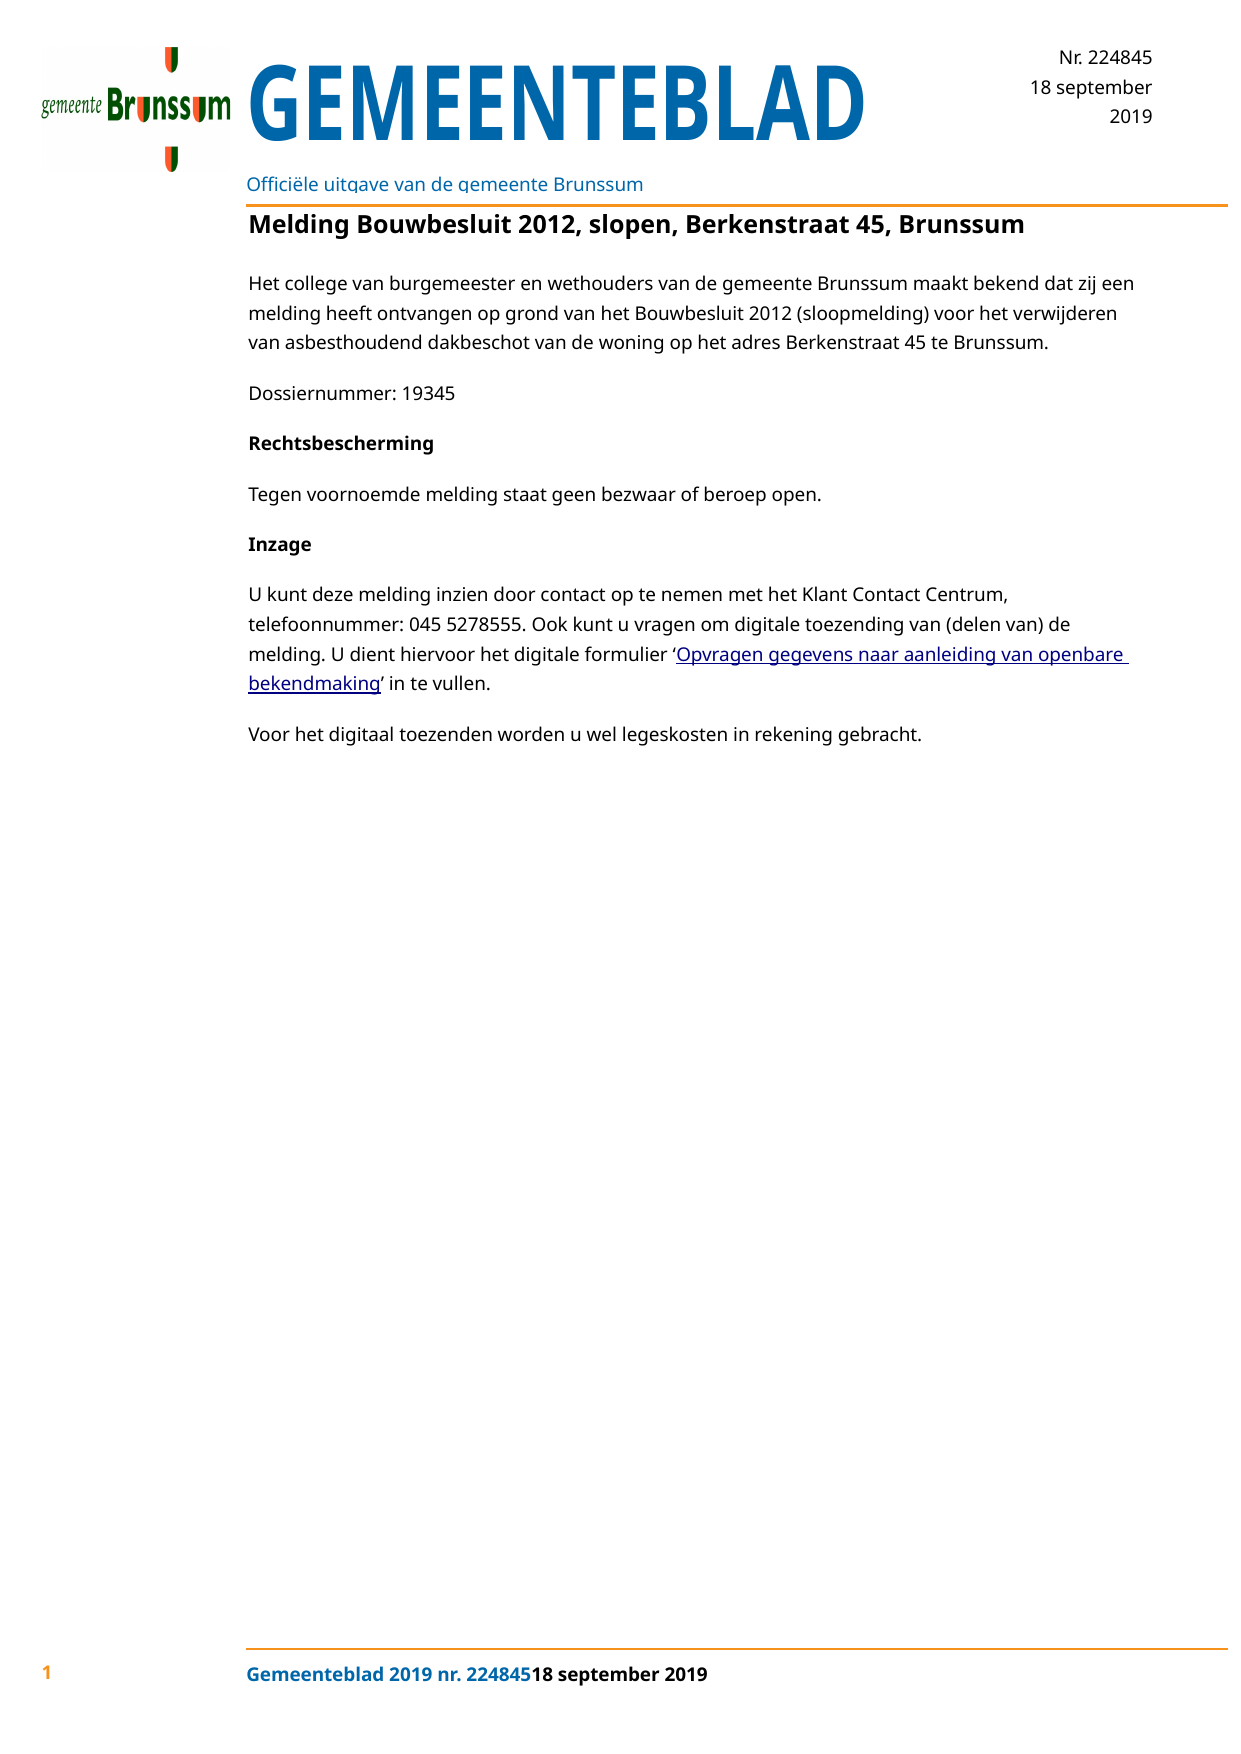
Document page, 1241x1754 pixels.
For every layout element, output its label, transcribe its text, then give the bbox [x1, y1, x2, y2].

text Rechtsbescherming [248, 430, 1152, 456]
text Melding Bouwbesluit 2012, slopen, Berkenstraat 45, Brunssum [248, 207, 1152, 241]
text Inzage [248, 531, 1152, 557]
picture [41, 47, 231, 172]
text Het college van burgemeester en wethouders van de gemeente Brunssum maakt bekend dat zij een melding heeft ontvangen op grond van het Bouwbesluit 2012 (sloopmelding) voor het verwijderen van asbesthoudend dakbeschot van de woning op het adres Berkenstraat 45 te Brunssum. [248, 270, 1152, 355]
text Voor het digitaal toezenden worden u wel legeskosten in rekening gebracht. [248, 721, 1152, 746]
text Tegen voornoemde melding staat geen bezwaar of beroep open. [248, 481, 1152, 506]
text U kunt deze melding inzien door contact op te nemen met het Klant Contact Centrum, telefoonnummer: 045 5278555. Ook kunt u vragen om digitale toezending van (delen van) de melding. U dient hiervoor het digitale formulier ‘Opvragen gegevens naar aanleiding van openbare bekendmaking’ in te vullen. [248, 582, 1152, 696]
text Dossiernummer: 19345 [248, 380, 1152, 406]
